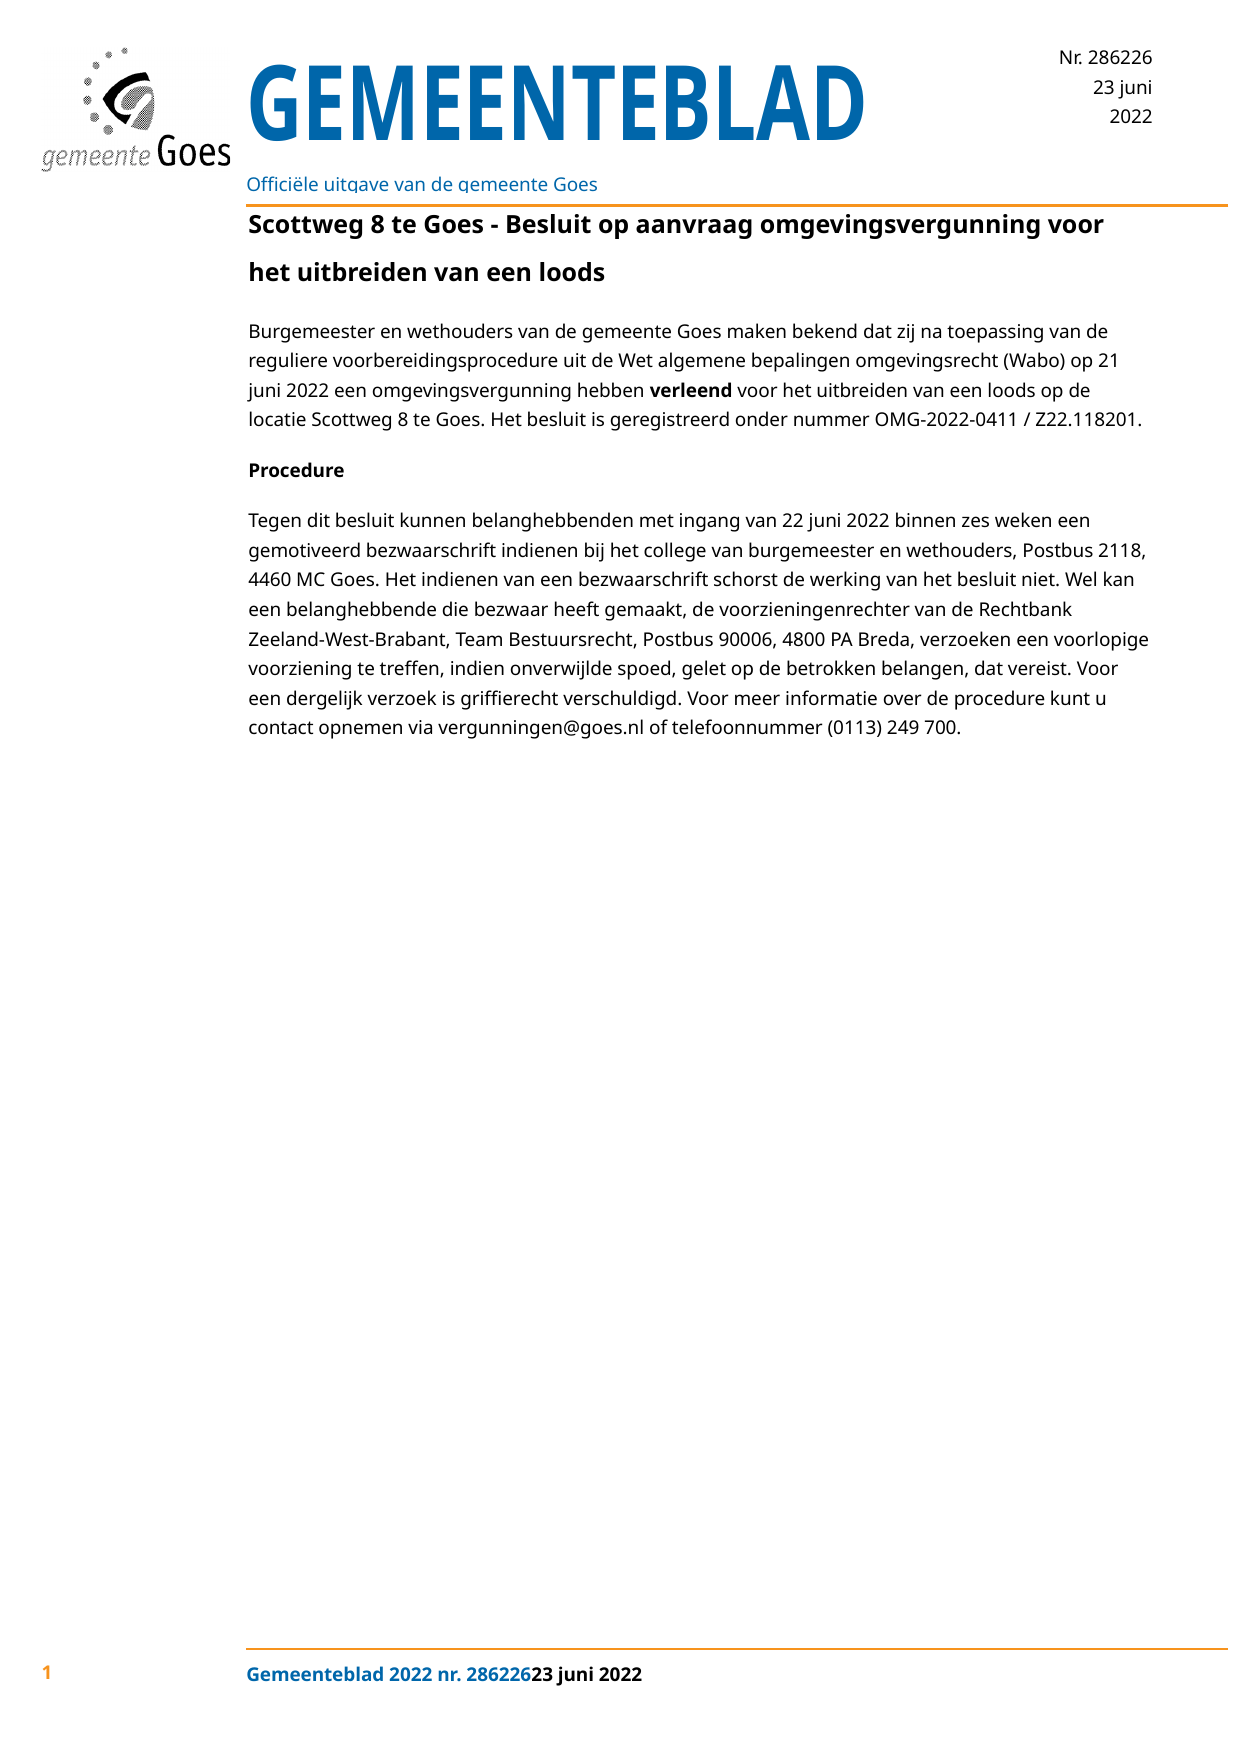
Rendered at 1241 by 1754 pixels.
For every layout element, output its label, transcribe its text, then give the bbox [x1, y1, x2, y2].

text Scottweg 8 te Goes - Besluit op aanvraag omgevingsvergunning voor het uitbreiden van een loods [248, 207, 1152, 288]
text Burgemeester en wethouders van de gemeente Goes maken bekend dat zij na toepassing van de reguliere voorbereidingsprocedure uit de Wet algemene bepalingen omgevingsrecht (Wabo) op 21 juni 2022 een omgevingsvergunning hebben verleend voor het uitbreiden van een loods op de locatie Scottweg 8 te Goes. Het besluit is geregistreerd onder nummer OMG-2022-0411 / Z22.118201. [248, 318, 1152, 432]
text Procedure [248, 457, 1152, 483]
picture [41, 47, 231, 172]
text Tegen dit besluit kunnen belanghebbenden met ingang van 22 juni 2022 binnen zes weken een gemotiveerd bezwaarschrift indienen bij het college van burgemeester en wethouders, Postbus 2118, 4460 MC Goes. Het indienen van een bezwaarschrift schorst de werking van het besluit niet. Wel kan een belanghebbende die bezwaar heeft gemaakt, de voorzieningenrechter van de Rechtbank Zeeland-West-Brabant, Team Bestuursrecht, Postbus 90006, 4800 PA Breda, verzoeken een voorlopige voorziening te treffen, indien onverwijlde spoed, gelet op de betrokken belangen, dat vereist. Voor een dergelijk verzoek is griffierecht verschuldigd. Voor meer informatie over de procedure kunt u contact opnemen via vergunningen@goes.nl of telefoonnummer (0113) 249 700. [248, 507, 1152, 740]
